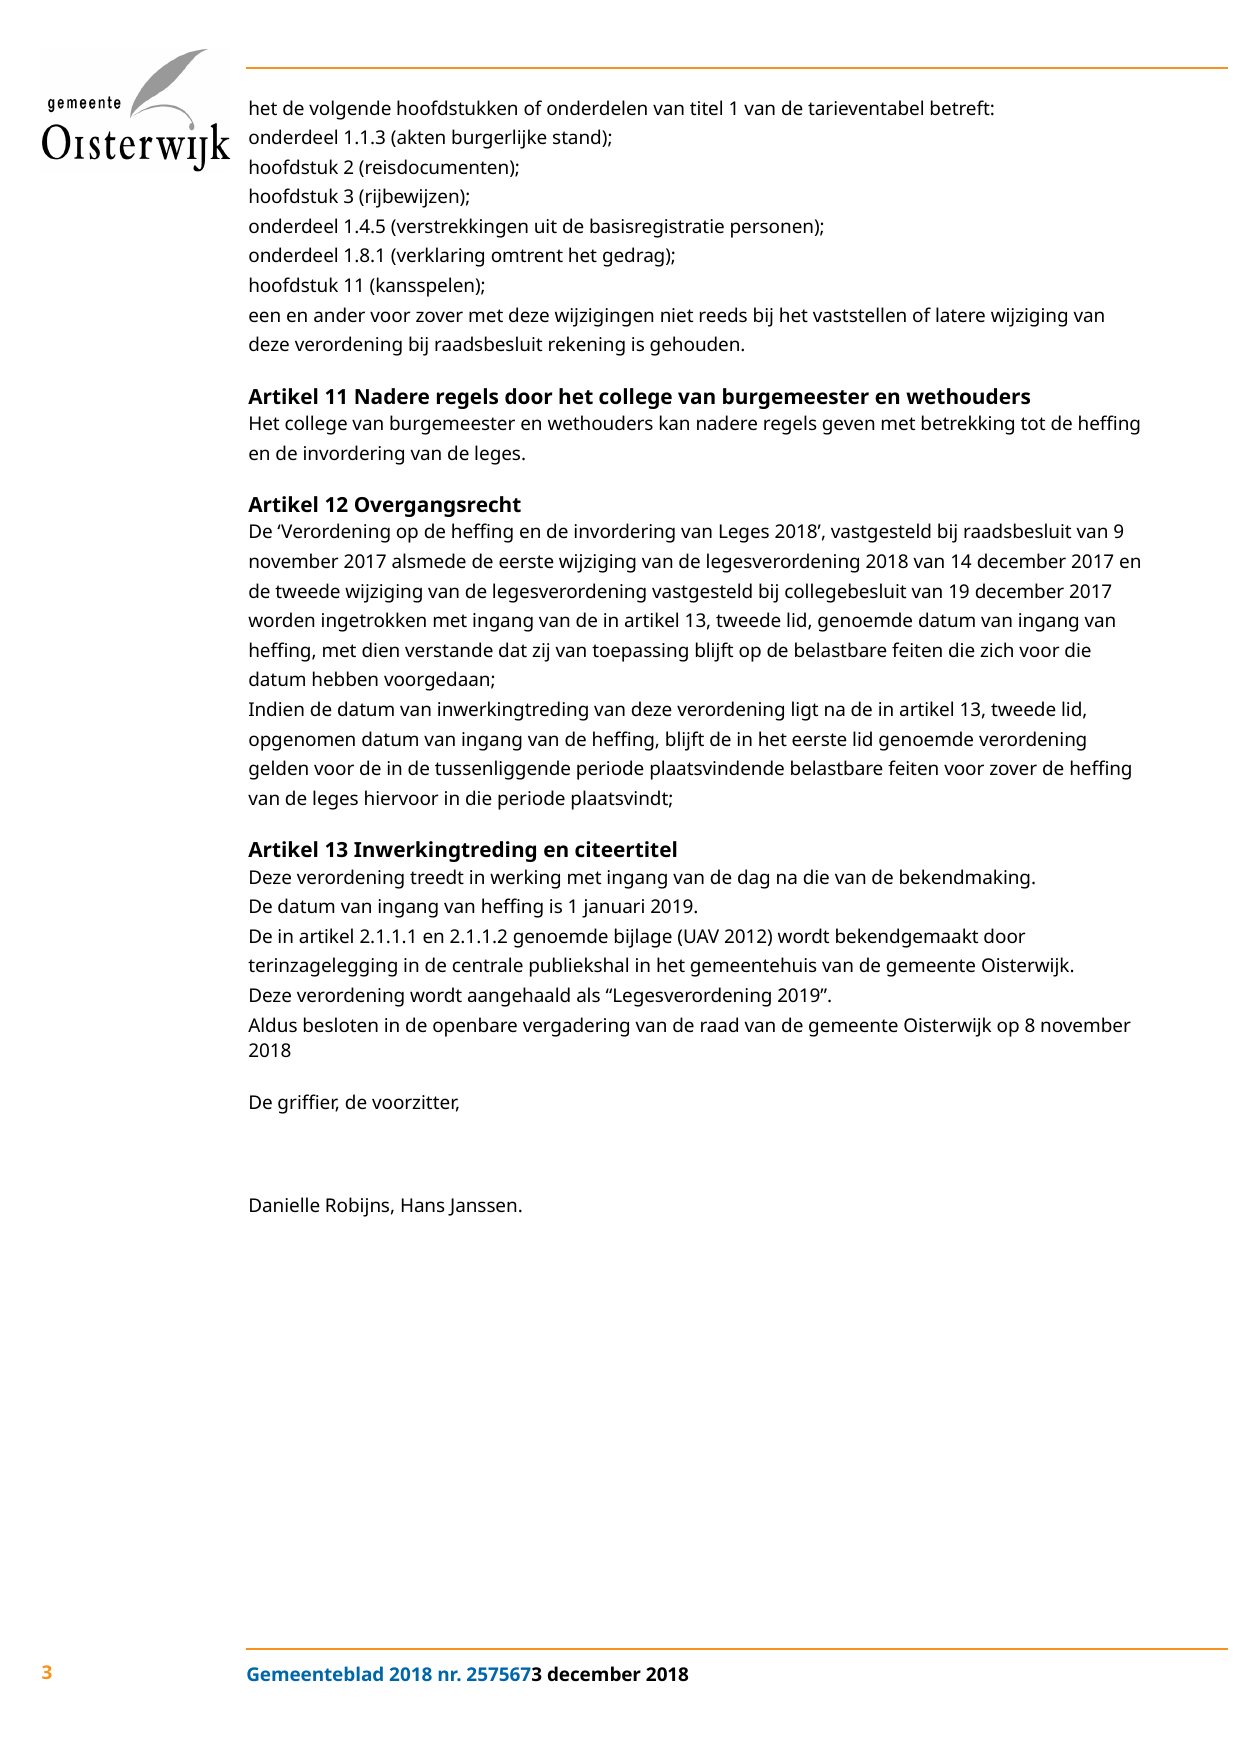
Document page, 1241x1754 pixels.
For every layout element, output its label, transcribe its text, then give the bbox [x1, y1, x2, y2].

text een en ander voor zover met deze wijzigingen niet reeds bij het vaststellen of latere wijziging van deze verordening bij raadsbesluit rekening is gehouden. [248, 302, 1152, 357]
text De griffier, de voorzitter, [248, 1089, 1152, 1115]
text onderdeel 1.4.5 (verstrekkingen uit de basisregistratie personen); [248, 213, 1152, 239]
text Aldus besloten in de openbare vergadering van de raad van de gemeente Oisterwijk op 8 november 2018 [248, 1012, 1152, 1063]
text De datum van ingang van heffing is 1 januari 2019. [248, 893, 1152, 919]
text De ‘Verordening op de heffing en de invordering van Leges 2018’, vastgesteld bij raadsbesluit van 9 november 2017 alsmede de eerste wijziging van de legesverordening 2018 van 14 december 2017 en de tweede wijziging van de legesverordening vastgesteld bij collegebesluit van 19 december 2017 worden ingetrokken met ingang van de in artikel 13, tweede lid, genoemde datum van ingang van heffing, met dien verstande dat zij van toepassing blijft op de belastbare feiten die zich voor die datum hebben voorgedaan; [248, 519, 1152, 692]
text hoofdstuk 3 (rijbewijzen); [248, 183, 1152, 209]
text hoofdstuk 11 (kansspelen); [248, 272, 1152, 298]
text Indien de datum van inwerkingtreding van deze verordening ligt na de in artikel 13, tweede lid, opgenomen datum van ingang van de heffing, blijft de in het eerste lid genoemde verordening gelden voor de in de tussenliggende periode plaatsvindende belastbare feiten voor zover de heffing van de leges hiervoor in die periode plaatsvindt; [248, 696, 1152, 811]
text Danielle Robijns, Hans Janssen. [248, 1192, 1152, 1218]
picture [41, 47, 231, 172]
text Het college van burgemeester en wethouders kan nadere regels geven met betrekking tot de heffing en de invordering van de leges. [248, 410, 1152, 466]
text hoofdstuk 2 (reisdocumenten); [248, 154, 1152, 180]
text De in artikel 2.1.1.1 en 2.1.1.2 genoemde bijlage (UAV 2012) wordt bekendgemaakt door terinzagelegging in de centrale publiekshal in het gemeentehuis van de gemeente Oisterwijk. [248, 923, 1152, 978]
text Artikel 12 Overgangsrecht [248, 490, 1152, 519]
text onderdeel 1.8.1 (verklaring omtrent het gedrag); [248, 243, 1152, 268]
text onderdeel 1.1.3 (akten burgerlijke stand); [248, 124, 1152, 150]
text Deze verordening wordt aangehaald als “Legesverordening 2019”. [248, 982, 1152, 1008]
text Artikel 13 Inwerkingtreding en citeertitel [248, 835, 1152, 864]
text het de volgende hoofdstukken of onderdelen van titel 1 van de tarieventabel betreft: [248, 95, 1152, 121]
text Deze verordening treedt in werking met ingang van de dag na die van de bekendmaking. [248, 864, 1152, 889]
text Artikel 11 Nadere regels door het college van burgemeester en wethouders [248, 382, 1152, 410]
